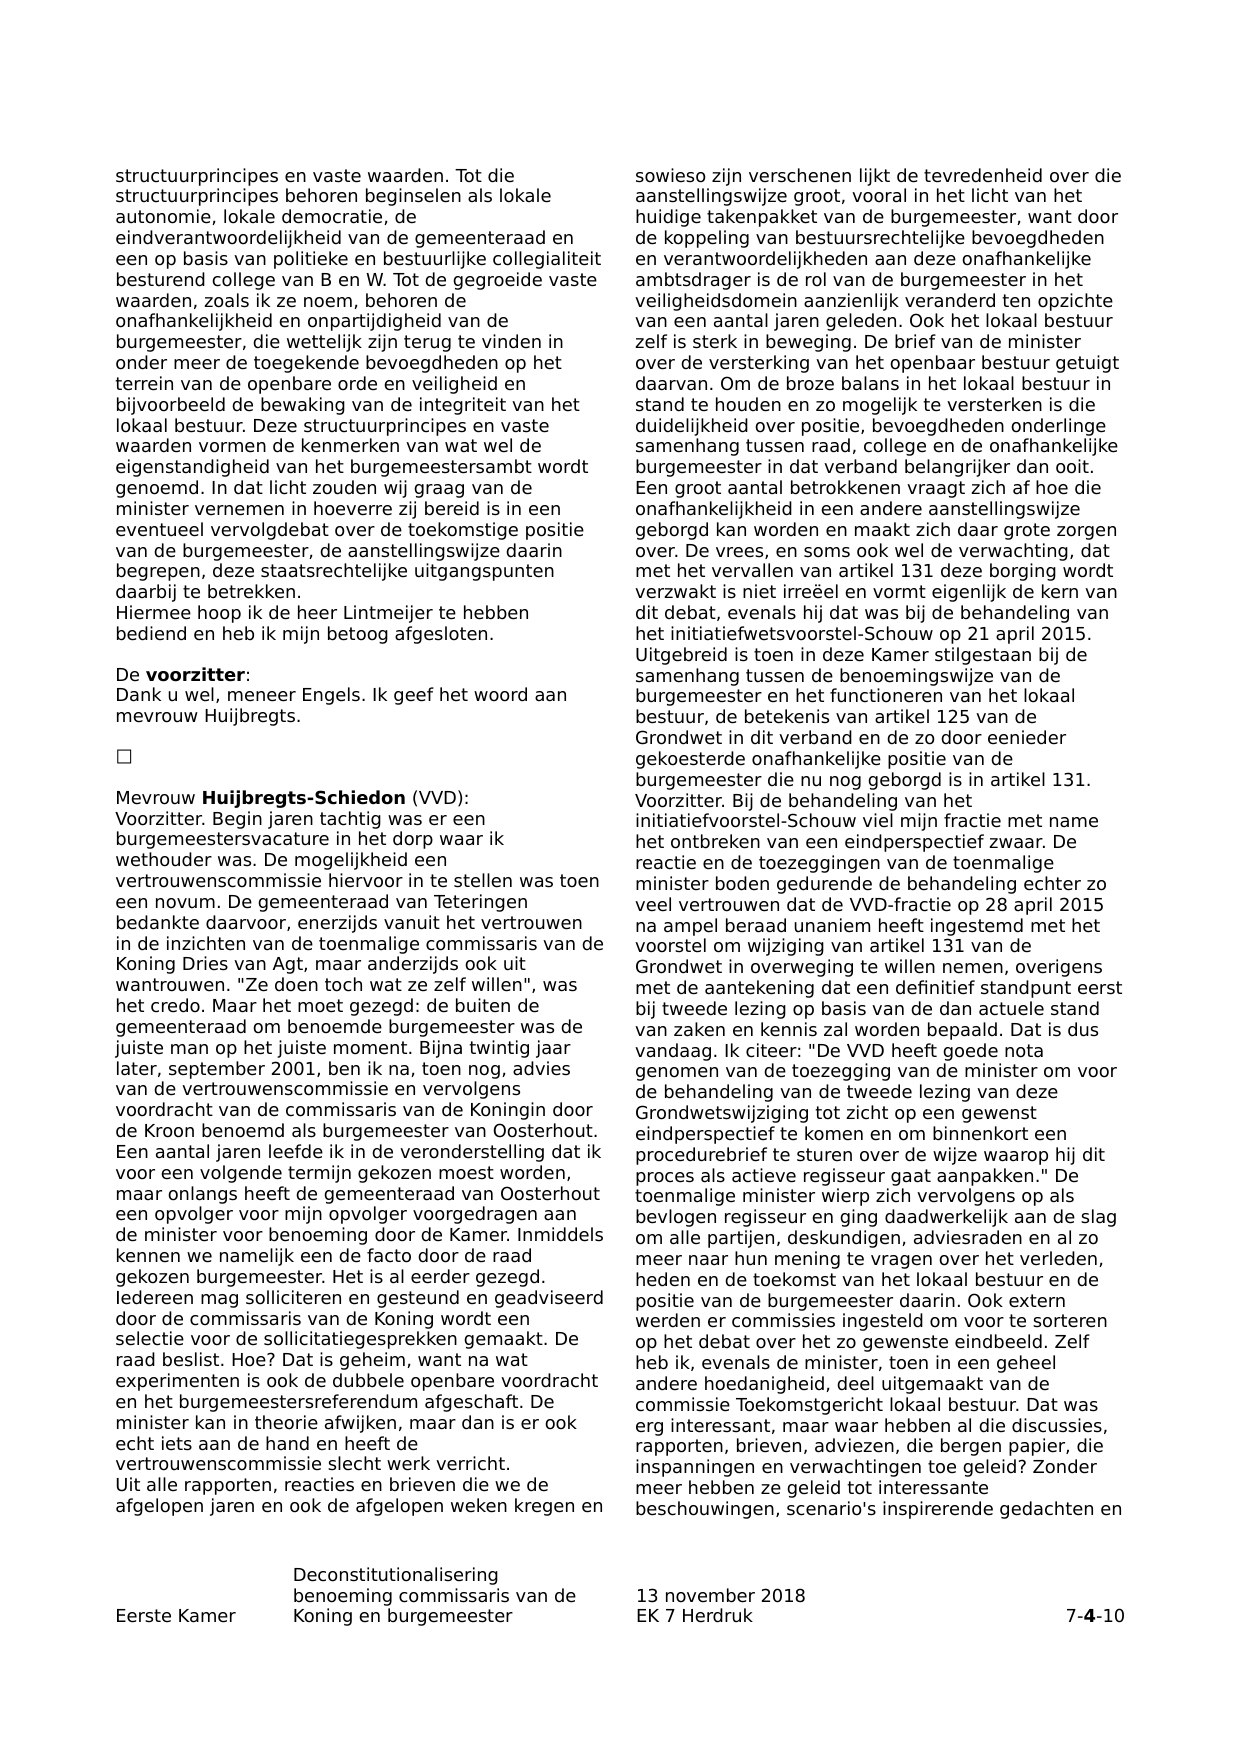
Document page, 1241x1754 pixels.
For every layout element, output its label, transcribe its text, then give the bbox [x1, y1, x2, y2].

text sowieso zijn verschenen lijkt de tevredenheid over die aanstellingswijze groot, vooral in het licht van het huidige takenpakket van de burgemeester, want door de koppeling van bestuursrechtelijke bevoegdheden en verantwoordelijkheden aan deze onafhankelijke ambtsdrager is de rol van de burgemeester in het veiligheidsdomein aanzienlijk veranderd ten opzichte van een aantal jaren geleden. Ook het lokaal bestuur zelf is sterk in beweging. De brief van de minister over de versterking van het openbaar bestuur getuigt daarvan. Om de broze balans in het lokaal bestuur in stand te houden en zo mogelijk te versterken is die duidelijkheid over positie, bevoegdheden onderlinge samenhang tussen raad, college en de onafhankelijke burgemeester in dat verband belangrijker dan ooit. Een groot aantal betrokkenen vraagt zich af hoe die onafhankelijkheid in een andere aanstellingswijze geborgd kan worden en maakt zich daar grote zorgen over. De vrees, en soms ook wel de verwachting, dat met het vervallen van artikel 131 deze borging wordt verzwakt is niet irreëel en vormt eigenlijk de kern van dit debat, evenals hij dat was bij de behandeling van het initiatiefwetsvoorstel-Schouw op 21 april 2015. Uitgebreid is toen in deze Kamer stilgestaan bij de samenhang tussen de benoemingswijze van de burgemeester en het functioneren van het lokaal bestuur, de betekenis van artikel 125 van de Grondwet in dit verband en de zo door eenieder gekoesterde onafhankelijke positie van de burgemeester die nu nog geborgd is in artikel 131. [635, 165, 1125, 790]
text Voorzitter. Bij de behandeling van het initiatiefvoorstel-Schouw viel mijn fractie met name het ontbreken van een eindperspectief zwaar. De reactie en de toezeggingen van de toenmalige minister boden gedurende de behandeling echter zo veel vertrouwen dat de VVD-fractie op 28 april 2015 na ampel beraad unaniem heeft ingestemd met het voorstel om wijziging van artikel 131 van de Grondwet in overweging te willen nemen, overigens met de aantekening dat een definitief standpunt eerst bij tweede lezing op basis van de dan actuele stand van zaken en kennis zal worden bepaald. Dat is dus vandaag. Ik citeer: "De VVD heeft goede nota genomen van de toezegging van de minister om voor de behandeling van de tweede lezing van deze Grondwetswijziging tot zicht op een gewenst eindperspectief te komen en om binnenkort een procedurebrief te sturen over de wijze waarop hij dit proces als actieve regisseur gaat aanpakken." De toenmalige minister wierp zich vervolgens op als bevlogen regisseur en ging daadwerkelijk aan de slag om alle partijen, deskundigen, adviesraden en al zo meer naar hun mening te vragen over het verleden, heden en de toekomst van het lokaal bestuur en de positie van de burgemeester daarin. Ook extern werden er commissies ingesteld om voor te sorteren op het debat over het zo gewenste eindbeeld. Zelf heb ik, evenals de minister, toen in een geheel andere hoedanigheid, deel uitgemaakt van de commissie Toekomstgericht lokaal bestuur. Dat was erg interessant, maar waar hebben al die discussies, rapporten, brieven, adviezen, die bergen papier, die inspanningen en verwachtingen toe geleid? Zonder meer hebben ze geleid tot interessante beschouwingen, scenario's inspirerende gedachten en [635, 790, 1125, 1519]
text De voorzitter: [115, 664, 605, 685]
text Hiermee hoop ik de heer Lintmeijer te hebben bediend en heb ik mijn betoog afgesloten. [115, 603, 605, 644]
text Dank u wel, meneer Engels. Ik geef het woord aan mevrouw Huijbregts. [115, 685, 605, 727]
text Mevrouw Huijbregts-Schiedon (VVD): [115, 788, 605, 808]
text Uit alle rapporten, reacties en brieven die we de afgelopen jaren en ook de afgelopen weken kregen en [115, 1475, 605, 1517]
text structuurprincipes en vaste waarden. Tot die structuurprincipes behoren beginselen als lokale autonomie, lokale democratie, de eindverantwoordelijkheid van de gemeenteraad en een op basis van politieke en bestuurlijke collegialiteit besturend college van B en W. Tot de gegroeide vaste waarden, zoals ik ze noem, behoren de onafhankelijkheid en onpartijdigheid van de burgemeester, die wettelijk zijn terug te vinden in onder meer de toegekende bevoegdheden op het terrein van de openbare orde en veiligheid en bijvoorbeeld de bewaking van de integriteit van het lokaal bestuur. Deze structuurprincipes en vaste waarden vormen de kenmerken van wat wel de eigenstandigheid van het burgemeestersambt wordt genoemd. In dat licht zouden wij graag van de minister vernemen in hoeverre zij bereid is in een eventueel vervolgdebat over de toekomstige positie van de burgemeester, de aanstellingswijze daarin begrepen, deze staatsrechtelijke uitgangspunten daarbij te betrekken. [115, 165, 605, 603]
text ⬜ [115, 747, 605, 768]
text Voorzitter. Begin jaren tachtig was er een burgemeestersvacature in het dorp waar ik wethouder was. De mogelijkheid een vertrouwenscommissie hiervoor in te stellen was toen een novum. De gemeenteraad van Teteringen bedankte daarvoor, enerzijds vanuit het vertrouwen in de inzichten van de toenmalige commissaris van de Koning Dries van Agt, maar anderzijds ook uit wantrouwen. "Ze doen toch wat ze zelf willen", was het credo. Maar het moet gezegd: de buiten de gemeenteraad om benoemde burgemeester was de juiste man op het juiste moment. Bijna twintig jaar later, september 2001, ben ik na, toen nog, advies van de vertrouwenscommissie en vervolgens voordracht van de commissaris van de Koningin door de Kroon benoemd als burgemeester van Oosterhout. Een aantal jaren leefde ik in de veronderstelling dat ik voor een volgende termijn gekozen moest worden, maar onlangs heeft de gemeenteraad van Oosterhout een opvolger voor mijn opvolger voorgedragen aan de minister voor benoeming door de Kamer. Inmiddels kennen we namelijk een de facto door de raad gekozen burgemeester. Het is al eerder gezegd. Iedereen mag solliciteren en gesteund en geadviseerd door de commissaris van de Koning wordt een selectie voor de sollicitatiegesprekken gemaakt. De raad beslist. Hoe? Dat is geheim, want na wat experimenten is ook de dubbele openbare voordracht en het burgemeestersreferendum afgeschaft. De minister kan in theorie afwijken, maar dan is er ook echt iets aan de hand en heeft de vertrouwenscommissie slecht werk verricht. [115, 808, 605, 1475]
